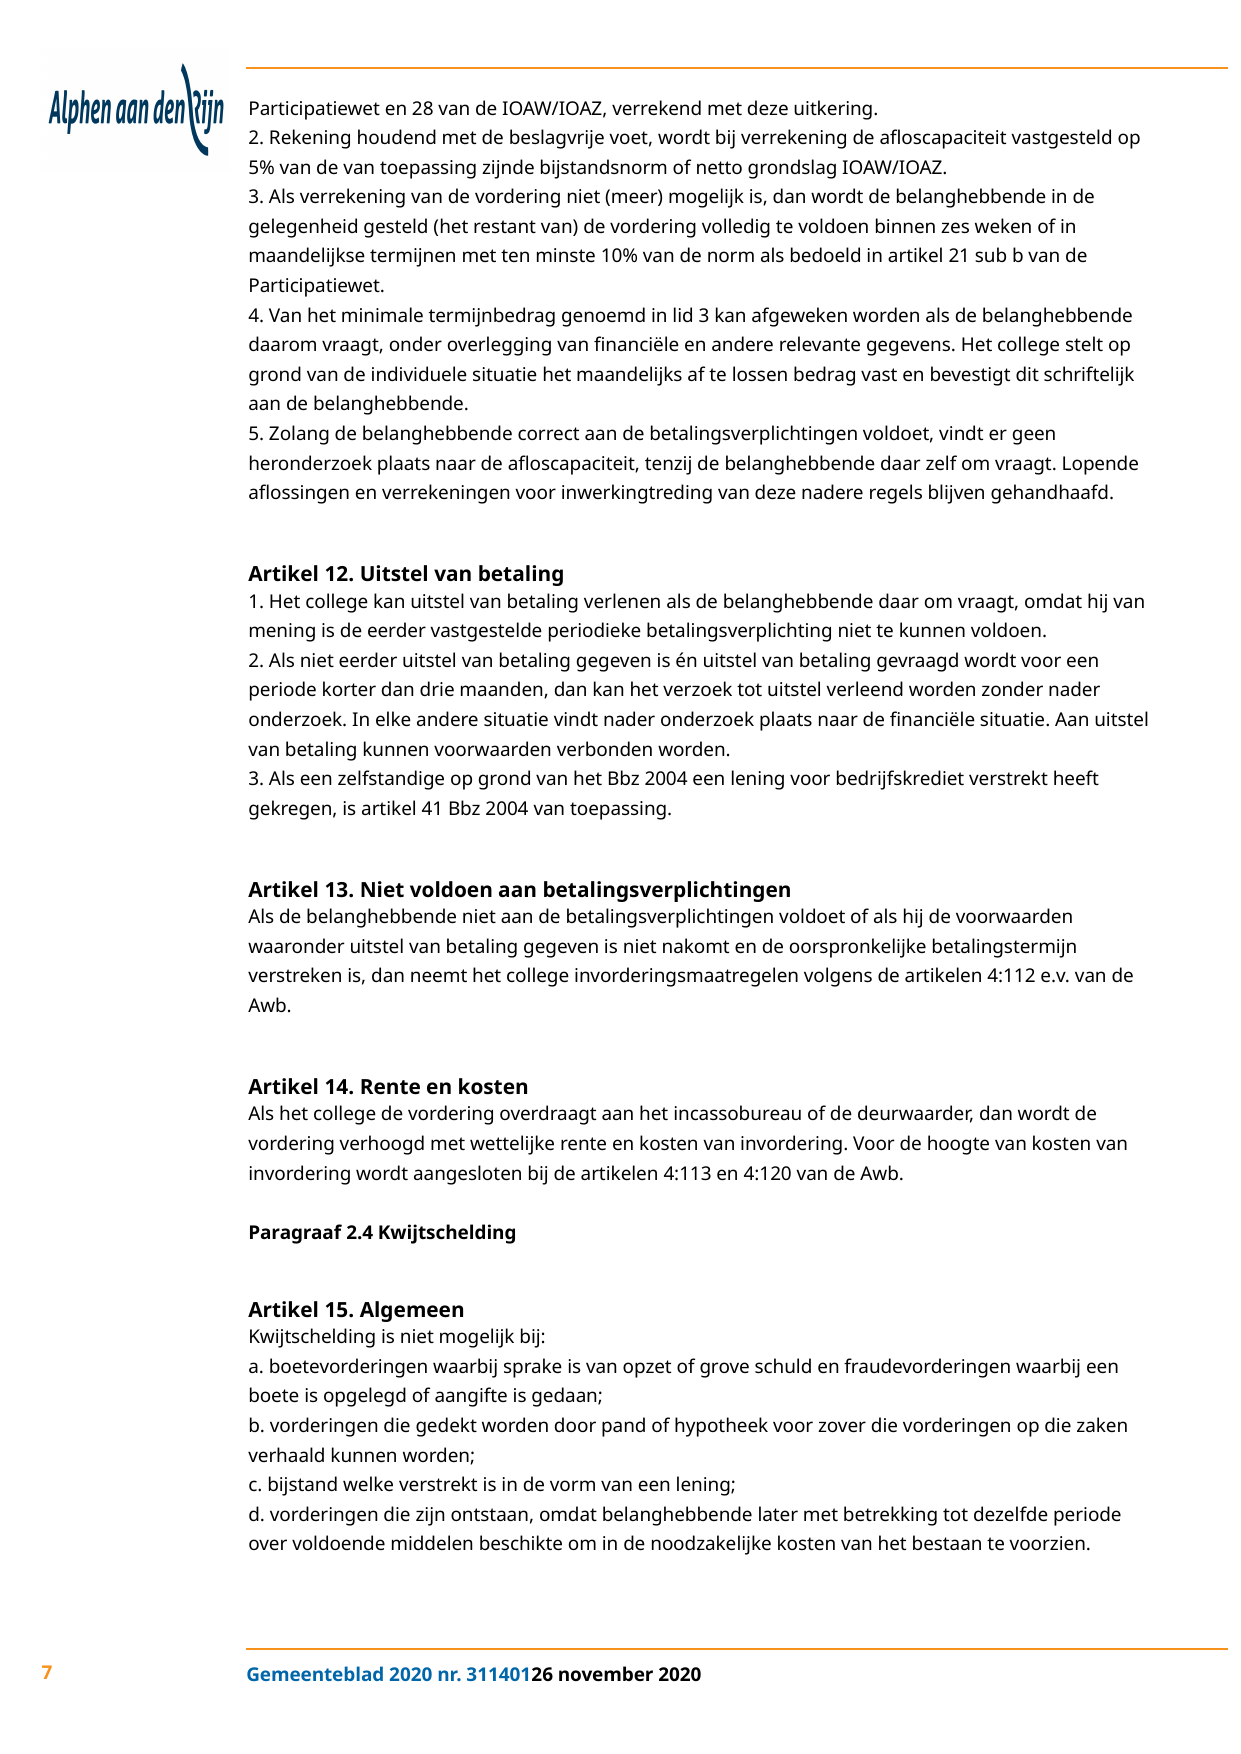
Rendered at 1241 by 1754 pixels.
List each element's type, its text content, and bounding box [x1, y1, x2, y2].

text a. boetevorderingen waarbij sprake is van opzet of grove schuld en fraudevorderingen waarbij een boete is opgelegd of aangifte is gedaan; [248, 1353, 1152, 1408]
text 1. Het college kan uitstel van betaling verlenen als de belanghebbende daar om vraagt, omdat hij van mening is de eerder vastgestelde periodieke betalingsverplichting niet te kunnen voldoen. [248, 588, 1152, 643]
picture [41, 47, 231, 172]
text Artikel 15. Algemeen [248, 1295, 1152, 1323]
text Als het college de vordering overdraagt aan het incassobureau of de deurwaarder, dan wordt de vordering verhoogd met wettelijke rente en kosten van invordering. Voor de hoogte van kosten van invordering wordt aangesloten bij de artikelen 4:113 en 4:120 van de Awb. [248, 1101, 1152, 1185]
text b. vorderingen die gedekt worden door pand of hypotheek voor zover die vorderingen op die zaken verhaald kunnen worden; [248, 1412, 1152, 1467]
text d. vorderingen die zijn ontstaan, omdat belanghebbende later met betrekking tot dezelfde periode over voldoende middelen beschikte om in de noodzakelijke kosten van het bestaan te voorzien. [248, 1501, 1152, 1556]
text Artikel 12. Uitstel van betaling [248, 559, 1152, 588]
text 3. Als een zelfstandige op grond van het Bbz 2004 een lening voor bedrijfskrediet verstrekt heeft gekregen, is artikel 41 Bbz 2004 van toepassing. [248, 765, 1152, 821]
text 2. Als niet eerder uitstel van betaling gegeven is én uitstel van betaling gevraagd wordt voor een periode korter dan drie maanden, dan kan het verzoek tot uitstel verleend worden zonder nader onderzoek. In elke andere situatie vindt nader onderzoek plaats naar de financiële situatie. Aan uitstel van betaling kunnen voorwaarden verbonden worden. [248, 647, 1152, 761]
text Als de belanghebbende niet aan de betalingsverplichtingen voldoet of als hij de voorwaarden waaronder uitstel van betaling gegeven is niet nakomt en de oorspronkelijke betalingstermijn verstreken is, dan neemt het college invorderingsmaatregelen volgens de artikelen 4:112 e.v. van de Awb. [248, 903, 1152, 1018]
text Participatiewet en 28 van de IOAW/IOAZ, verrekend met deze uitkering. [248, 95, 1152, 121]
text Kwijtschelding is niet mogelijk bij: [248, 1323, 1152, 1349]
text 2. Rekening houdend met de beslagvrije voet, wordt bij verrekening de afloscapaciteit vastgesteld op 5% van de van toepassing zijnde bijstandsnorm of netto grondslag IOAW/IOAZ. [248, 124, 1152, 180]
text c. bijstand welke verstrekt is in de vorm van een lening; [248, 1471, 1152, 1497]
text 5. Zolang de belanghebbende correct aan de betalingsverplichtingen voldoet, vindt er geen heronderzoek plaats naar de afloscapaciteit, tenzij de belanghebbende daar zelf om vraagt. Lopende aflossingen en verrekeningen voor inwerkingtreding van deze nadere regels blijven gehandhaafd. [248, 420, 1152, 505]
text Paragraaf 2.4 Kwijtschelding [248, 1219, 1152, 1244]
text 3. Als verrekening van de vordering niet (meer) mogelijk is, dan wordt de belanghebbende in de gelegenheid gesteld (het restant van) de vordering volledig te voldoen binnen zes weken of in maandelijkse termijnen met ten minste 10% van de norm als bedoeld in artikel 21 sub b van de Participatiewet. [248, 183, 1152, 298]
text 4. Van het minimale termijnbedrag genoemd in lid 3 kan afgeweken worden als de belanghebbende daarom vraagt, onder overlegging van financiële en andere relevante gegevens. Het college stelt op grond van de individuele situatie het maandelijks af te lossen bedrag vast en bevestigt dit schriftelijk aan de belanghebbende. [248, 302, 1152, 416]
text Artikel 13. Niet voldoen aan betalingsverplichtingen [248, 875, 1152, 903]
text Artikel 14. Rente en kosten [248, 1072, 1152, 1101]
